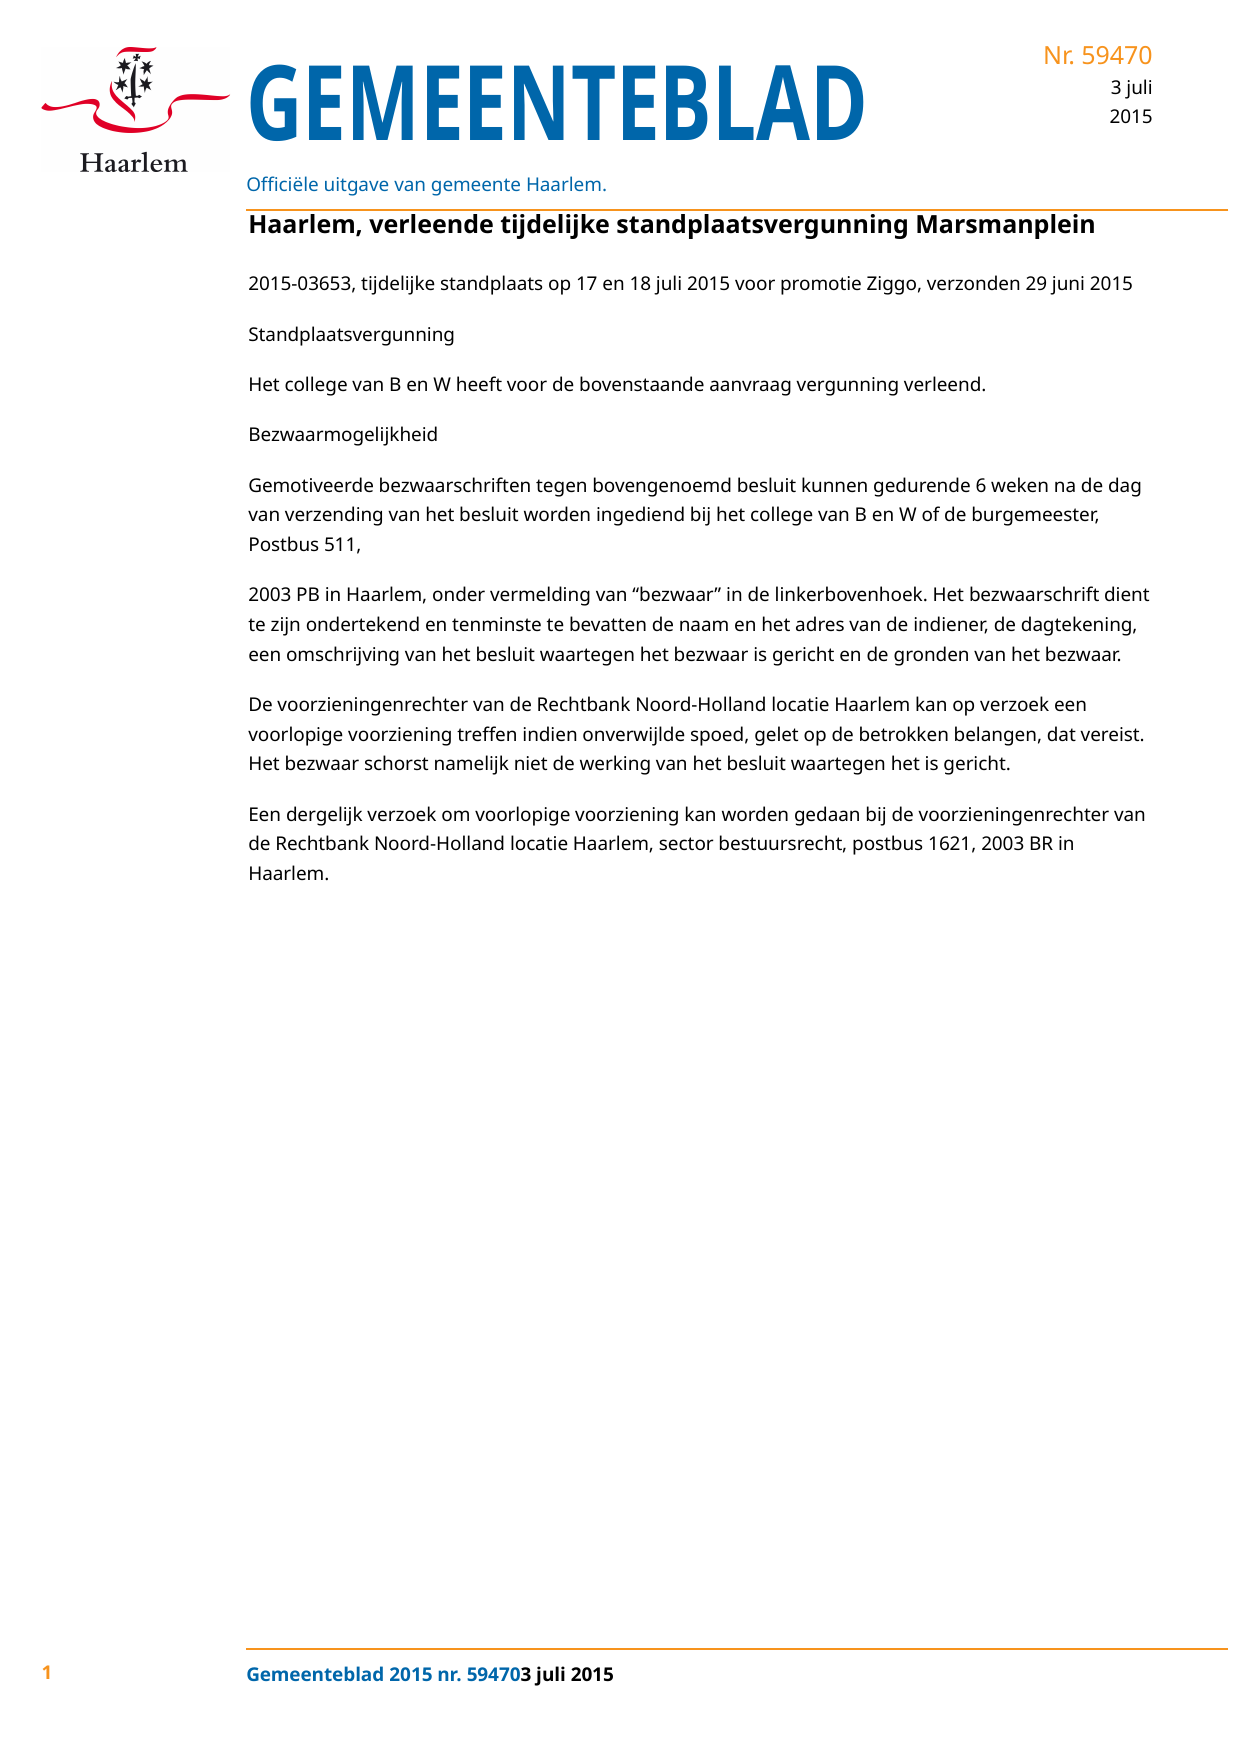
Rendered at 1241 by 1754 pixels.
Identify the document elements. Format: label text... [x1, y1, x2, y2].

text De voorzieningenrechter van de Rechtbank Noord-Holland locatie Haarlem kan op verzoek een voorlopige voorziening treffen indien onverwijlde spoed, gelet op de betrokken belangen, dat vereist. Het bezwaar schorst namelijk niet de werking van het besluit waartegen het is gericht. [248, 691, 1152, 776]
text Bezwaarmogelijkheid [248, 422, 1152, 447]
text Het college van B en W heeft voor de bovenstaande aanvraag vergunning verleend. [248, 371, 1152, 397]
text 2015-03653, tijdelijke standplaats op 17 en 18 juli 2015 voor promotie Ziggo, verzonden 29 juni 2015 [248, 270, 1152, 296]
text Standplaatsvergunning [248, 321, 1152, 346]
text Een dergelijk verzoek om voorlopige voorziening kan worden gedaan bij de voorzieningenrechter van de Rechtbank Noord-Holland locatie Haarlem, sector bestuursrecht, postbus 1621, 2003 BR in Haarlem. [248, 801, 1152, 886]
text Gemotiveerde bezwaarschriften tegen bovengenoemd besluit kunnen gedurende 6 weken na de dag van verzending van het besluit worden ingediend bij het college van B en W of de burgemeester, Postbus 511, [248, 472, 1152, 557]
text 2003 PB in Haarlem, onder vermelding van “bezwaar” in de linkerbovenhoek. Het bezwaarschrift dient te zijn ondertekend en tenminste te bevatten de naam en het adres van de indiener, de dagtekening, een omschrijving van het besluit waartegen het bezwaar is gericht en de gronden van het bezwaar. [248, 582, 1152, 666]
picture [41, 47, 231, 172]
text Haarlem, verleende tijdelijke standplaatsvergunning Marsmanplein [248, 211, 1152, 241]
